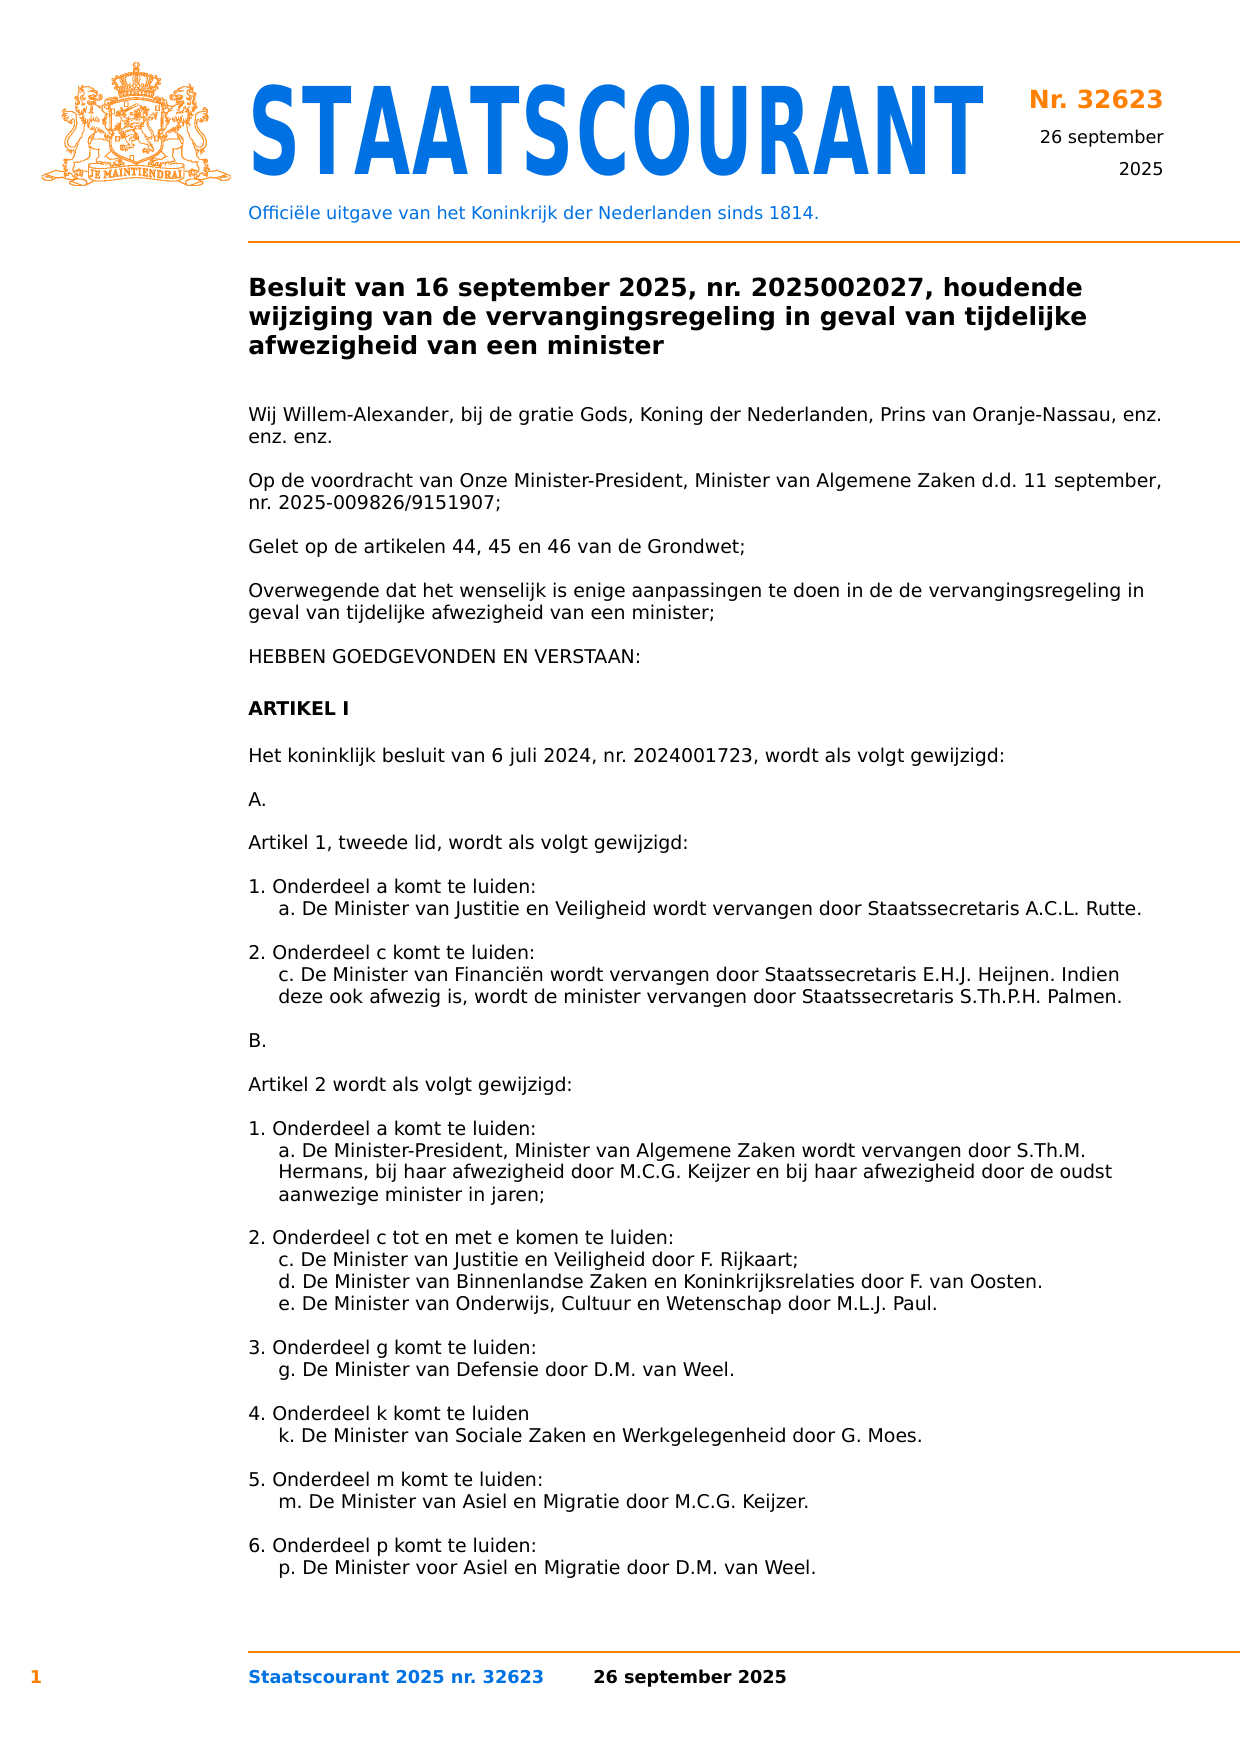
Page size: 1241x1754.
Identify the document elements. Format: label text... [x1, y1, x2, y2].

text m. De Minister van Asiel en Migratie door M.C.G. Keijzer. [278, 1491, 1163, 1513]
text 1. Onderdeel a komt te luiden: [248, 1117, 1163, 1139]
text Gelet op de artikelen 44, 45 en 46 van de Grondwet; [248, 536, 1163, 558]
text Artikel 1, tweede lid, wordt als volgt gewijzigd: [248, 832, 1163, 854]
text c. De Minister van Financiën wordt vervangen door Staatssecretaris E.H.J. Heijnen. Indien deze ook afwezig is, wordt de minister vervangen door Staatssecretaris S.Th.P.H. Palmen. [278, 964, 1163, 1008]
text 5. Onderdeel m komt te luiden: [248, 1469, 1163, 1491]
text p. De Minister voor Asiel en Migratie door D.M. van Weel. [278, 1557, 1163, 1578]
table_header Nr. 32623 [998, 62, 1240, 121]
text 3. Onderdeel g komt te luiden: [248, 1337, 1163, 1359]
text Op de voordracht van Onze Minister-President, Minister van Algemene Zaken d.d. 11 september, nr. 2025-009826/9151907; [248, 470, 1163, 514]
table_cell 2025 [998, 153, 1240, 203]
text a. De Minister-President, Minister van Algemene Zaken wordt vervangen door S.Th.M. Hermans, bij haar afwezigheid door M.C.G. Keijzer en bij haar afwezigheid door de oudst aanwezige minister in jaren; [278, 1139, 1163, 1205]
text g. De Minister van Defensie door D.M. van Weel. [278, 1359, 1163, 1381]
table_cell Officiële uitgave van het Koninkrijk der Nederlanden sinds 1814. [248, 203, 1240, 241]
text 6. Onderdeel p komt te luiden: [248, 1534, 1163, 1557]
text 2. Onderdeel c tot en met e komen te luiden: [248, 1227, 1163, 1249]
picture [41, 62, 231, 186]
text B. [248, 1030, 1163, 1052]
text e. De Minister van Onderwijs, Cultuur en Wetenschap door M.L.J. Paul. [278, 1293, 1163, 1315]
text Het koninklijk besluit van 6 juli 2024, nr. 2024001723, wordt als volgt gewijzigd: [248, 744, 1163, 767]
text 1. Onderdeel a komt te luiden: [248, 876, 1163, 898]
text Wij Willem-Alexander, bij de gratie Gods, Koning der Nederlanden, Prins van Oranje-Nassau, enz. enz. enz. [248, 404, 1163, 448]
table_cell 26 september [998, 121, 1240, 153]
text 4. Onderdeel k komt te luiden [248, 1403, 1163, 1425]
subtitle Besluit van 16 september 2025, nr. 2025002027, houdende wijziging van de vervangingsregeling in geval van tijdelijke afwezigheid van een minister [248, 273, 1163, 361]
text HEBBEN GOEDGEVONDEN EN VERSTAAN: [248, 646, 1163, 668]
text a. De Minister van Justitie en Veiligheid wordt vervangen door Staatssecretaris A.C.L. Rutte. [278, 898, 1163, 920]
table_header [25, 62, 248, 241]
subtitle ARTIKEL I [248, 698, 1163, 719]
text A. [248, 788, 1163, 810]
text Artikel 2 wordt als volgt gewijzigd: [248, 1074, 1163, 1096]
text Overwegende dat het wenselijk is enige aanpassingen te doen in de de vervangingsregeling in geval van tijdelijke afwezigheid van een minister; [248, 580, 1163, 624]
text d. De Minister van Binnenlandse Zaken en Koninkrijksrelaties door F. van Oosten. [278, 1271, 1163, 1293]
table_header STAATSCOURANT [248, 62, 998, 203]
text 2. Onderdeel c komt te luiden: [248, 942, 1163, 964]
text k. De Minister van Sociale Zaken en Werkgelegenheid door G. Moes. [278, 1425, 1163, 1447]
text c. De Minister van Justitie en Veiligheid door F. Rijkaart; [278, 1249, 1163, 1271]
